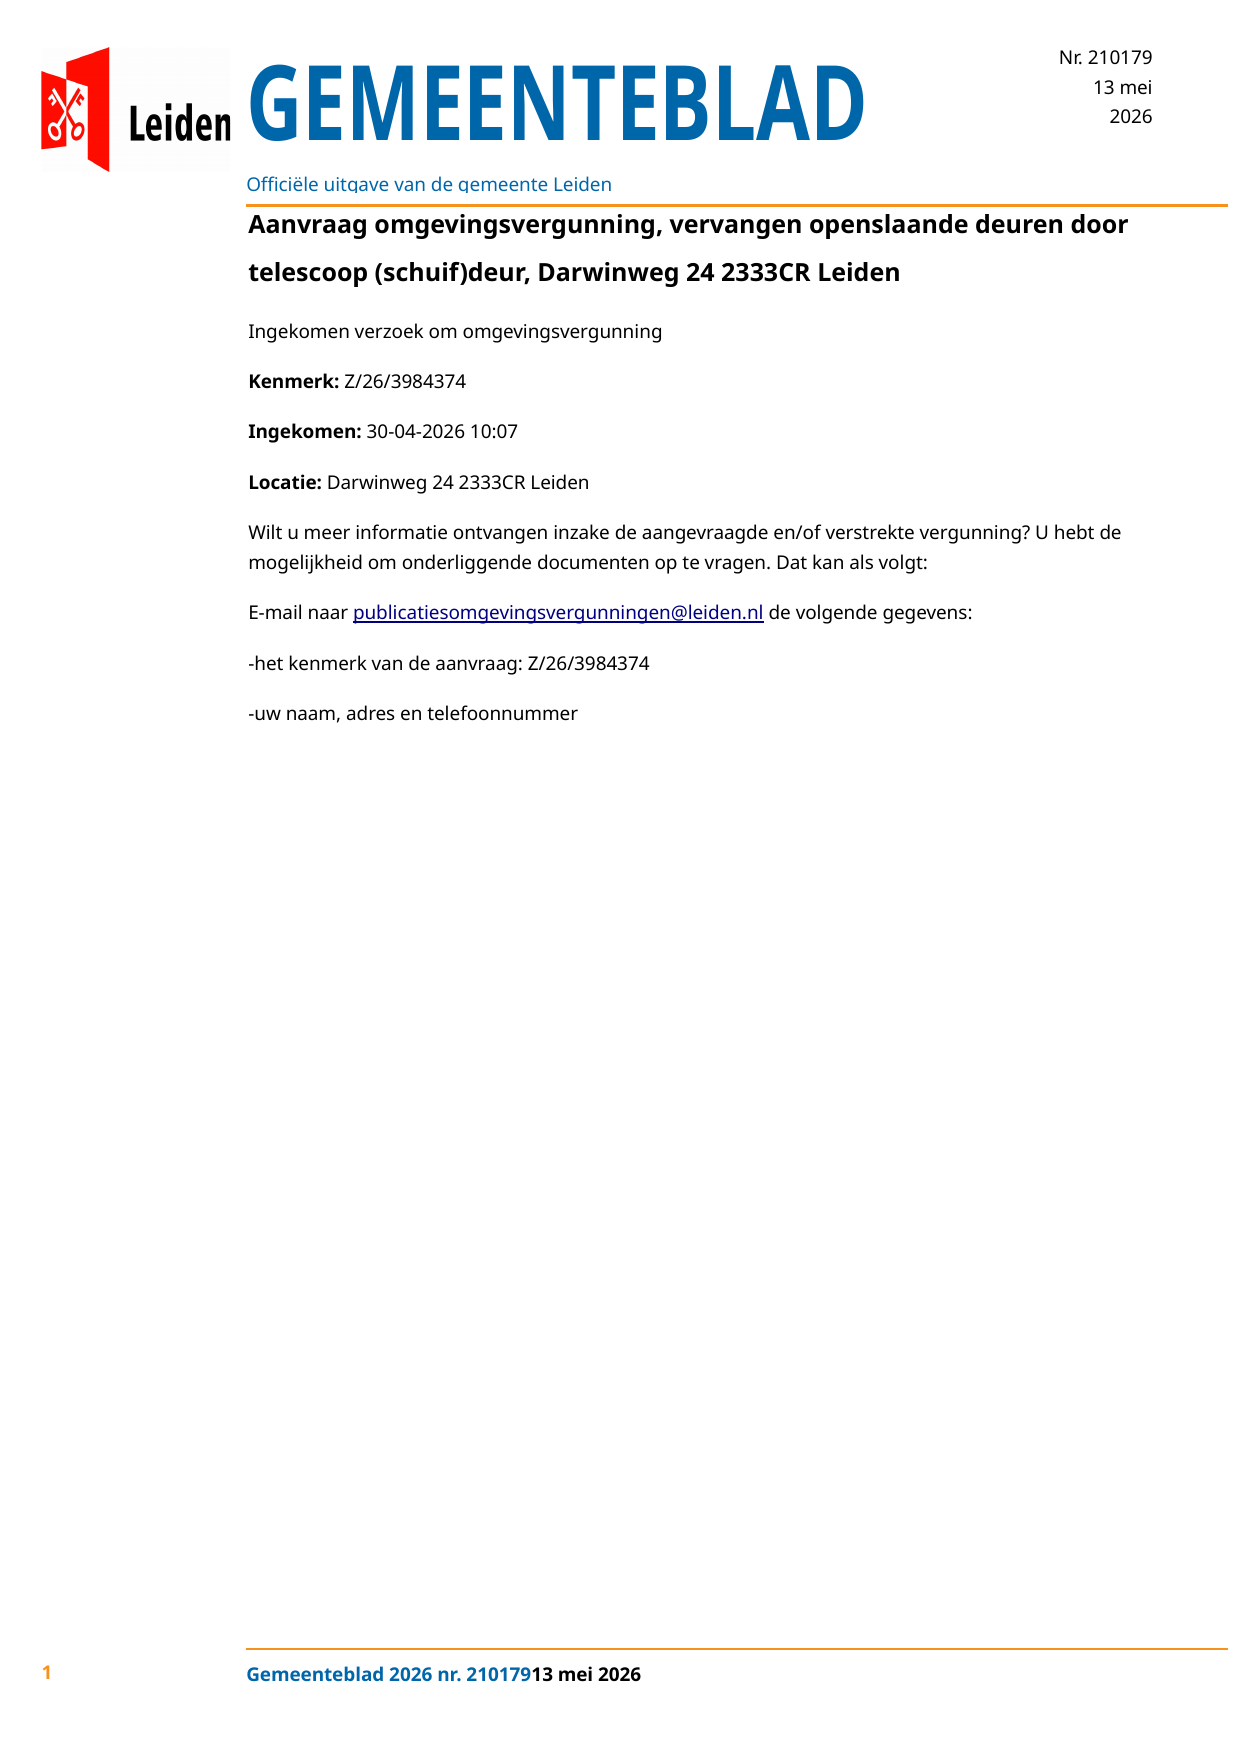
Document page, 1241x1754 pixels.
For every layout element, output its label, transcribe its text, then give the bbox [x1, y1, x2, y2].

text Ingekomen: 30-04-2026 10:07 [248, 419, 1152, 444]
text -het kenmerk van de aanvraag: Z/26/3984374 [248, 650, 1152, 676]
text Kenmerk: Z/26/3984374 [248, 368, 1152, 394]
text E-mail naar publicatiesomgevingsvergunningen@leiden.nl de volgende gegevens: [248, 599, 1152, 625]
text -uw naam, adres en telefoonnummer [248, 700, 1152, 726]
picture [41, 47, 231, 172]
text Ingekomen verzoek om omgevingsvergunning [248, 318, 1152, 344]
text Wilt u meer informatie ontvangen inzake de aangevraagde en/of verstrekte vergunning? U hebt de mogelijkheid om onderliggende documenten op te vragen. Dat kan als volgt: [248, 519, 1152, 575]
text Locatie: Darwinweg 24 2333CR Leiden [248, 469, 1152, 495]
text Aanvraag omgevingsvergunning, vervangen openslaande deuren door telescoop (schuif)deur, Darwinweg 24 2333CR Leiden [248, 207, 1152, 288]
